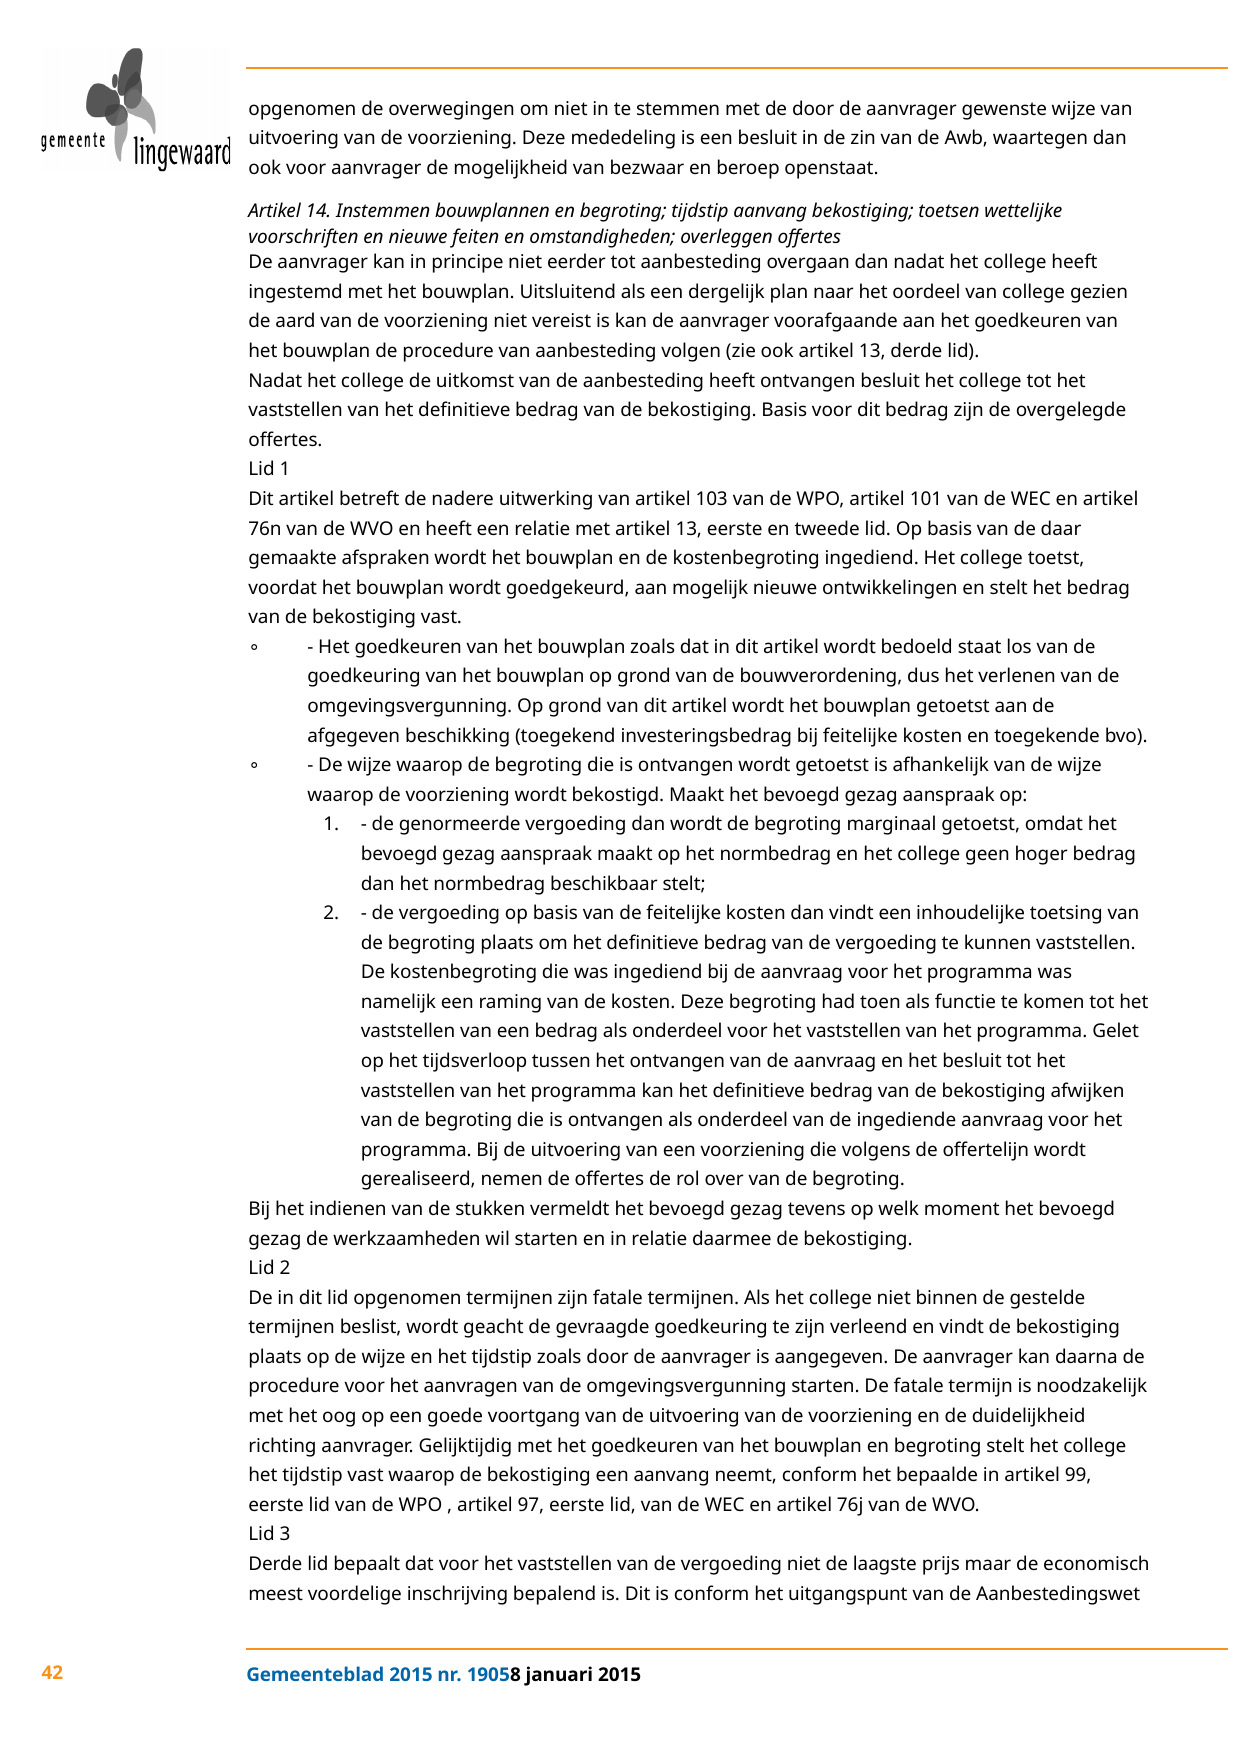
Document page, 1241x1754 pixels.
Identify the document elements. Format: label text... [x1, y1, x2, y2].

list - de genormeerde vergoeding dan wordt de begroting marginaal getoetst, omdat het bevoegd gezag aanspraak maakt op het normbedrag en het college geen hoger bedrag dan het normbedrag beschikbaar stelt; [323, 811, 1152, 896]
text Bij het indienen van de stukken vermeldt het bevoegd gezag tevens op welk moment het bevoegd gezag de werkzaamheden wil starten en in relatie daarmee de bekostiging. [248, 1195, 1152, 1251]
text Dit artikel betreft de nadere uitwerking van artikel 103 van de WPO, artikel 101 van de WEC en artikel 76n van de WVO en heeft een relatie met artikel 13, eerste en tweede lid. Op basis van de daar gemaakte afspraken wordt het bouwplan en de kostenbegroting ingediend. Het college toetst, voordat het bouwplan wordt goedgekeurd, aan mogelijk nieuwe ontwikkelingen en stelt het bedrag van de bekostiging vast. [248, 485, 1152, 629]
picture [41, 47, 231, 172]
text Lid 2 [248, 1254, 1152, 1280]
list - De wijze waarop de begroting die is ontvangen wordt getoetst is afhankelijk van de wijze waarop de voorziening wordt bekostigd. Maakt het bevoegd gezag aanspraak op: [248, 751, 1152, 807]
text Artikel 14. Instemmen bouwplannen en begroting; tijdstip aanvang bekostiging; toetsen wettelijke voorschriften en nieuwe feiten en omstandigheden; overleggen offertes [248, 197, 1152, 248]
text De aanvrager kan in principe niet eerder tot aanbesteding overgaan dan nadat het college heeft ingestemd met het bouwplan. Uitsluitend als een dergelijk plan naar het oordeel van college gezien de aard van de voorziening niet vereist is kan de aanvrager voorafgaande aan het goedkeuren van het bouwplan de procedure van aanbesteding volgen (zie ook artikel 13, derde lid). [248, 248, 1152, 363]
text Derde lid bepaalt dat voor het vaststellen van de vergoeding niet de laagste prijs maar de economisch meest voordelige inschrijving bepalend is. Dit is conform het uitgangspunt van de Aanbestedingswet [248, 1550, 1152, 1606]
text Lid 1 [248, 456, 1152, 481]
text opgenomen de overwegingen om niet in te stemmen met de door de aanvrager gewenste wijze van uitvoering van de voorziening. Deze mededeling is een besluit in de zin van de Awb, waartegen dan ook voor aanvrager de mogelijkheid van bezwaar en beroep openstaat. [248, 95, 1152, 180]
list - de vergoeding op basis van de feitelijke kosten dan vindt een inhoudelijke toetsing van de begroting plaats om het definitieve bedrag van de vergoeding te kunnen vaststellen. De kostenbegroting die was ingediend bij de aanvraag voor het programma was namelijk een raming van de kosten. Deze begroting had toen als functie te komen tot het vaststellen van een bedrag als onderdeel voor het vaststellen van het programma. Gelet op het tijdsverloop tussen het ontvangen van de aanvraag en het besluit tot het vaststellen van het programma kan het definitieve bedrag van de bekostiging afwijken van de begroting die is ontvangen als onderdeel van de ingediende aanvraag voor het programma. Bij de uitvoering van een voorziening die volgens de offertelijn wordt gerealiseerd, nemen de offertes de rol over van de begroting. [323, 899, 1152, 1191]
text Lid 3 [248, 1521, 1152, 1546]
text Nadat het college de uitkomst van de aanbesteding heeft ontvangen besluit het college tot het vaststellen van het definitieve bedrag van de bekostiging. Basis voor dit bedrag zijn de overgelegde offertes. [248, 367, 1152, 452]
text De in dit lid opgenomen termijnen zijn fatale termijnen. Als het college niet binnen de gestelde termijnen beslist, wordt geacht de gevraagde goedkeuring te zijn verleend en vindt de bekostiging plaats op de wijze en het tijdstip zoals door de aanvrager is aangegeven. De aanvrager kan daarna de procedure voor het aanvragen van de omgevingsvergunning starten. De fatale termijn is noodzakelijk met het oog op een goede voortgang van de uitvoering van de voorziening en de duidelijkheid richting aanvrager. Gelijktijdig met het goedkeuren van het bouwplan en begroting stelt het college het tijdstip vast waarop de bekostiging een aanvang neemt, conform het bepaalde in artikel 99, eerste lid van de WPO , artikel 97, eerste lid, van de WEC en artikel 76j van de WVO. [248, 1284, 1152, 1517]
list - Het goedkeuren van het bouwplan zoals dat in dit artikel wordt bedoeld staat los van de goedkeuring van het bouwplan op grond van de bouwverordening, dus het verlenen van de omgevingsvergunning. Op grond van dit artikel wordt het bouwplan getoetst aan de afgegeven beschikking (toegekend investeringsbedrag bij feitelijke kosten en toegekende bvo). [248, 633, 1152, 748]
